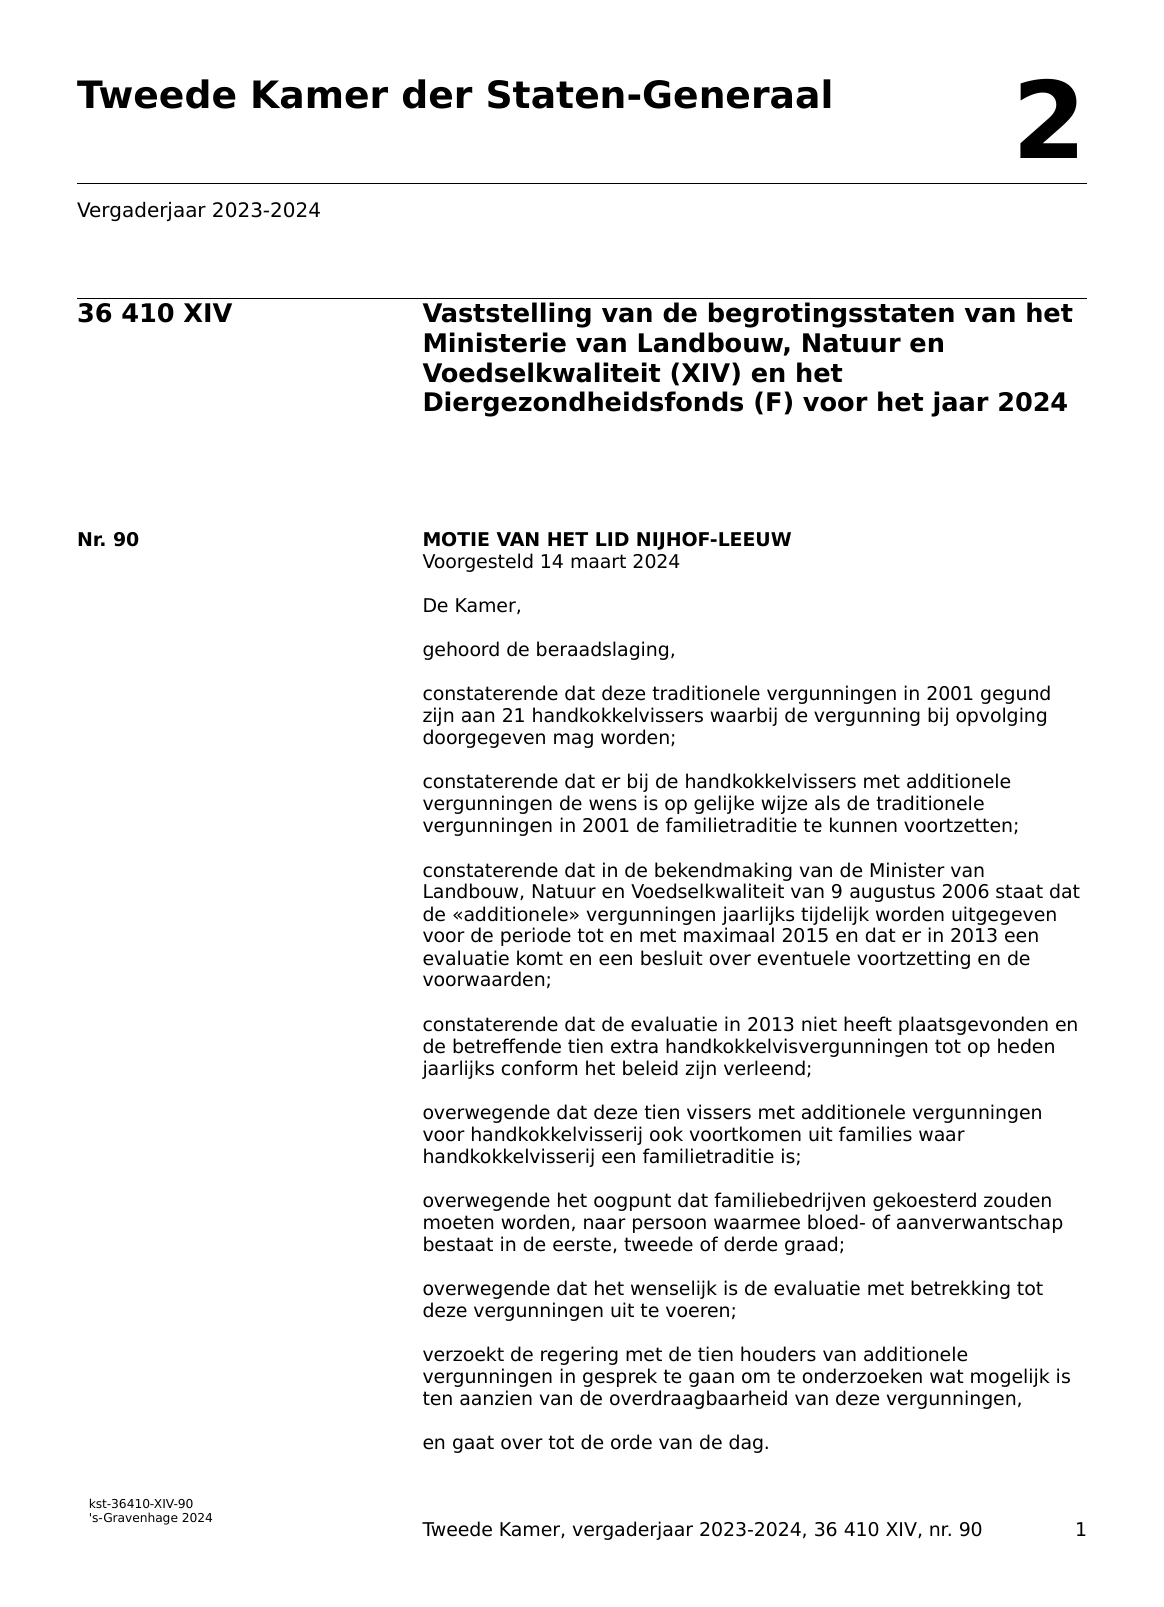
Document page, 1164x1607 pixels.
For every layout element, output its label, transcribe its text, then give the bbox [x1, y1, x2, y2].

text constaterende dat in de bekendmaking van de Minister van Landbouw, Natuur en Voedselkwaliteit van 9 augustus 2006 staat dat de «additionele» vergunningen jaarlijks tijdelijk worden uitgegeven voor de periode tot en met maximaal 2015 en dat er in 2013 een evaluatie komt en een besluit over eventuele voortzetting en de voorwaarden; [422, 859, 1087, 991]
text constaterende dat deze traditionele vergunningen in 2001 gegund zijn aan 21 handkokkelvissers waarbij de vergunning bij opvolging doorgegeven mag worden; [422, 683, 1087, 749]
text overwegende het oogpunt dat familiebedrijven gekoesterd zouden moeten worden, naar persoon waarmee bloed- of aanverwantschap bestaat in de eerste, tweede of derde graad; [422, 1190, 1087, 1256]
text overwegende dat deze tien vissers met additionele vergunningen voor handkokkelvisserij ook voortkomen uit families waar handkokkelvisserij een familietraditie is; [422, 1102, 1087, 1168]
text 's-Gravenhage 2024 [88, 1511, 323, 1525]
table_header 2 [886, 59, 1087, 183]
table_cell Vergaderjaar 2023-2024 [77, 184, 1087, 298]
text constaterende dat er bij de handkokkelvissers met additionele vergunningen de wens is op gelijke wijze als de traditionele vergunningen in 2001 de familietraditie te kunnen voortzetten; [422, 771, 1087, 837]
table_header Tweede Kamer der Staten-Generaal [77, 59, 886, 183]
text constaterende dat de evaluatie in 2013 niet heeft plaatsgevonden en de betreffende tien extra handkokkelvisvergunningen tot op heden jaarlijks conform het beleid zijn verleend; [422, 1013, 1087, 1079]
text verzoekt de regering met de tien houders van additionele vergunningen in gesprek te gaan om te onderzoeken wat mogelijk is ten aanzien van de overdraagbaarheid van deze vergunningen, [422, 1344, 1087, 1410]
subtitle 36 410 XIV Vaststelling van de begrotingsstaten van het Ministerie van Landbouw, Natuur en Voedselkwaliteit (XIV) en het Diergezondheidsfonds (F) voor het jaar 2024 [77, 299, 1087, 418]
text overwegende dat het wenselijk is de evaluatie met betrekking tot deze vergunningen uit te voeren; [422, 1278, 1087, 1322]
text gehoord de beraadslaging, [422, 639, 1087, 661]
text kst-36410-XIV-90 [88, 1497, 323, 1511]
subtitle Nr. 90 MOTIE VAN HET LID NIJHOF-LEEUW [77, 529, 1087, 551]
text De Kamer, [422, 595, 1087, 617]
text Voorgesteld 14 maart 2024 [422, 551, 1087, 573]
text en gaat over tot de orde van de dag. [422, 1432, 1087, 1454]
